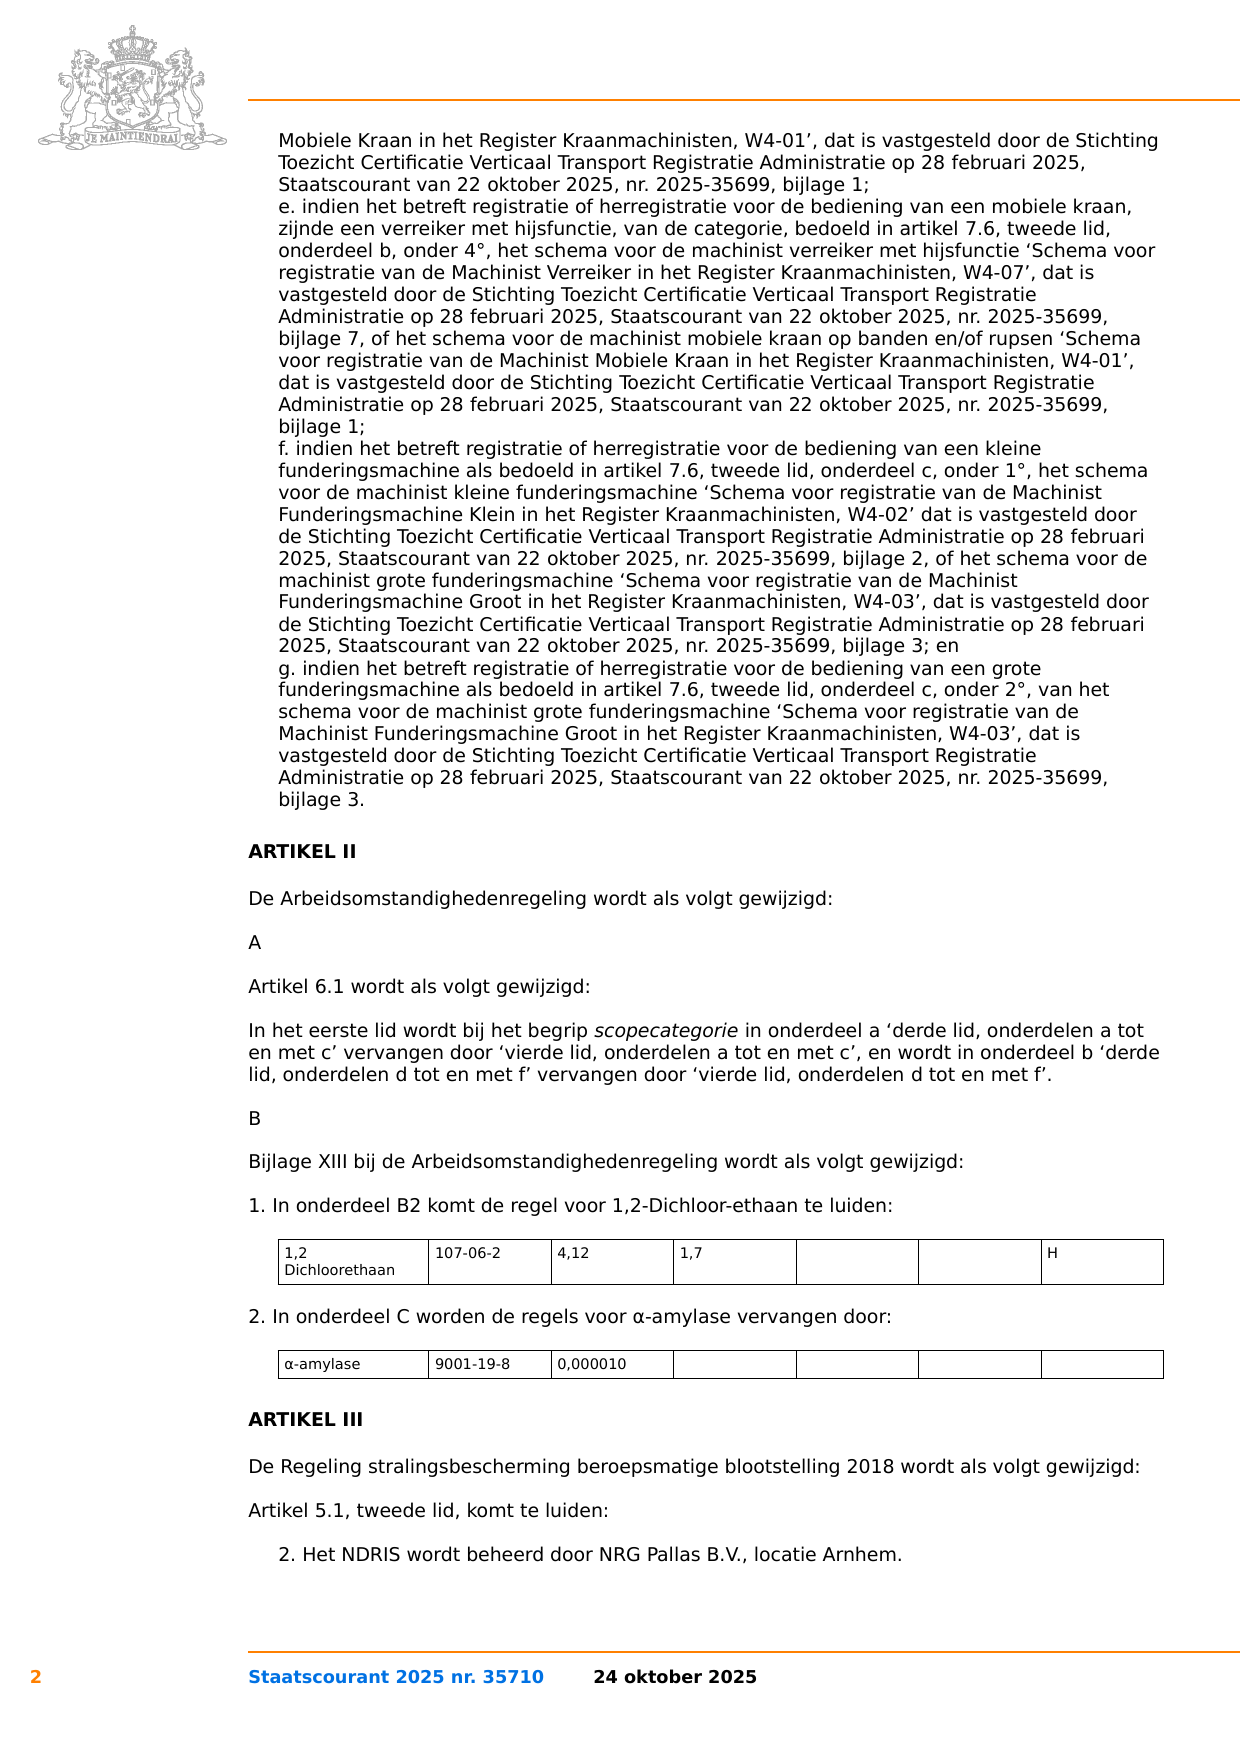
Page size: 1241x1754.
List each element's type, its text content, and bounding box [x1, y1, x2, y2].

table_header [674, 1351, 796, 1378]
table_header [919, 1240, 1041, 1283]
text A [248, 932, 1163, 954]
table_header 1,2 Dichloorethaan [279, 1240, 428, 1283]
table_header [919, 1351, 1041, 1378]
table_header 4,12 [552, 1240, 673, 1283]
text Mobiele Kraan in het Register Kraanmachinisten, W4-01’, dat is vastgesteld door de Stichting Toezicht Certificatie Verticaal Transport Registratie Administratie op 28 februari 2025, Staatscourant van 22 oktober 2025, nr. 2025-35699, bijlage 1; [278, 130, 1163, 196]
text Bijlage XIII bij de Arbeidsomstandighedenregeling wordt als volgt gewijzigd: [248, 1151, 1163, 1173]
text De Regeling stralingsbescherming beroepsmatige blootstelling 2018 wordt als volgt gewijzigd: [248, 1456, 1163, 1478]
text e. indien het betreft registratie of herregistratie voor de bediening van een mobiele kraan, zijnde een verreiker met hijsfunctie, van de categorie, bedoeld in artikel 7.6, tweede lid, onderdeel b, onder 4°, het schema voor de machinist verreiker met hijsfunctie ‘Schema voor registratie van de Machinist Verreiker in het Register Kraanmachinisten, W4-07’, dat is vastgesteld door de Stichting Toezicht Certificatie Verticaal Transport Registratie Administratie op 28 februari 2025, Staatscourant van 22 oktober 2025, nr. 2025-35699, bijlage 7, of het schema voor de machinist mobiele kraan op banden en/of rupsen ‘Schema voor registratie van de Machinist Mobiele Kraan in het Register Kraanmachinisten, W4-01’, dat is vastgesteld door de Stichting Toezicht Certificatie Verticaal Transport Registratie Administratie op 28 februari 2025, Staatscourant van 22 oktober 2025, nr. 2025-35699, bijlage 1; [278, 196, 1163, 438]
table_header 107-06-2 [429, 1240, 551, 1283]
table_header [797, 1351, 918, 1378]
text f. indien het betreft registratie of herregistratie voor de bediening van een kleine funderingsmachine als bedoeld in artikel 7.6, tweede lid, onderdeel c, onder 1°, het schema voor de machinist kleine funderingsmachine ‘Schema voor registratie van de Machinist Funderingsmachine Klein in het Register Kraanmachinisten, W4-02’ dat is vastgesteld door de Stichting Toezicht Certificatie Verticaal Transport Registratie Administratie op 28 februari 2025, Staatscourant van 22 oktober 2025, nr. 2025-35699, bijlage 2, of het schema voor de machinist grote funderingsmachine ‘Schema voor registratie van de Machinist Funderingsmachine Groot in het Register Kraanmachinisten, W4-03’, dat is vastgesteld door de Stichting Toezicht Certificatie Verticaal Transport Registratie Administratie op 28 februari 2025, Staatscourant van 22 oktober 2025, nr. 2025-35699, bijlage 3; en [278, 438, 1163, 657]
table_header [797, 1240, 918, 1283]
text 2. Het NDRIS wordt beheerd door NRG Pallas B.V., locatie Arnhem. [278, 1543, 1163, 1565]
table_header H [1042, 1240, 1163, 1283]
text B [248, 1108, 1163, 1129]
subtitle ARTIKEL III [248, 1409, 1163, 1431]
picture [38, 25, 227, 150]
text 1. In onderdeel B2 komt de regel voor 1,2-Dichloor-ethaan te luiden: [248, 1195, 1163, 1217]
text Artikel 5.1, tweede lid, komt te luiden: [248, 1499, 1163, 1522]
text De Arbeidsomstandighedenregeling wordt als volgt gewijzigd: [248, 888, 1163, 910]
text Artikel 6.1 wordt als volgt gewijzigd: [248, 976, 1163, 998]
text g. indien het betreft registratie of herregistratie voor de bediening van een grote funderingsmachine als bedoeld in artikel 7.6, tweede lid, onderdeel c, onder 2°, van het schema voor de machinist grote funderingsmachine ‘Schema voor registratie van de Machinist Funderingsmachine Groot in het Register Kraanmachinisten, W4-03’, dat is vastgesteld door de Stichting Toezicht Certificatie Verticaal Transport Registratie Administratie op 28 februari 2025, Staatscourant van 22 oktober 2025, nr. 2025-35699, bijlage 3. [278, 657, 1163, 811]
table_header 1,7 [674, 1240, 796, 1283]
table_header α-amylase [279, 1351, 428, 1378]
table_header [1042, 1351, 1163, 1378]
subtitle ARTIKEL II [248, 841, 1163, 863]
table_header 9001-19-8 [429, 1351, 551, 1378]
text 2. In onderdeel C worden de regels voor α-amylase vervangen door: [248, 1306, 1163, 1328]
text In het eerste lid wordt bij het begrip scopecategorie in onderdeel a ‘derde lid, onderdelen a tot en met c’ vervangen door ‘vierde lid, onderdelen a tot en met c’, en wordt in onderdeel b ‘derde lid, onderdelen d tot en met f’ vervangen door ‘vierde lid, onderdelen d tot en met f’. [248, 1020, 1163, 1086]
table_header 0,000010 [552, 1351, 673, 1378]
